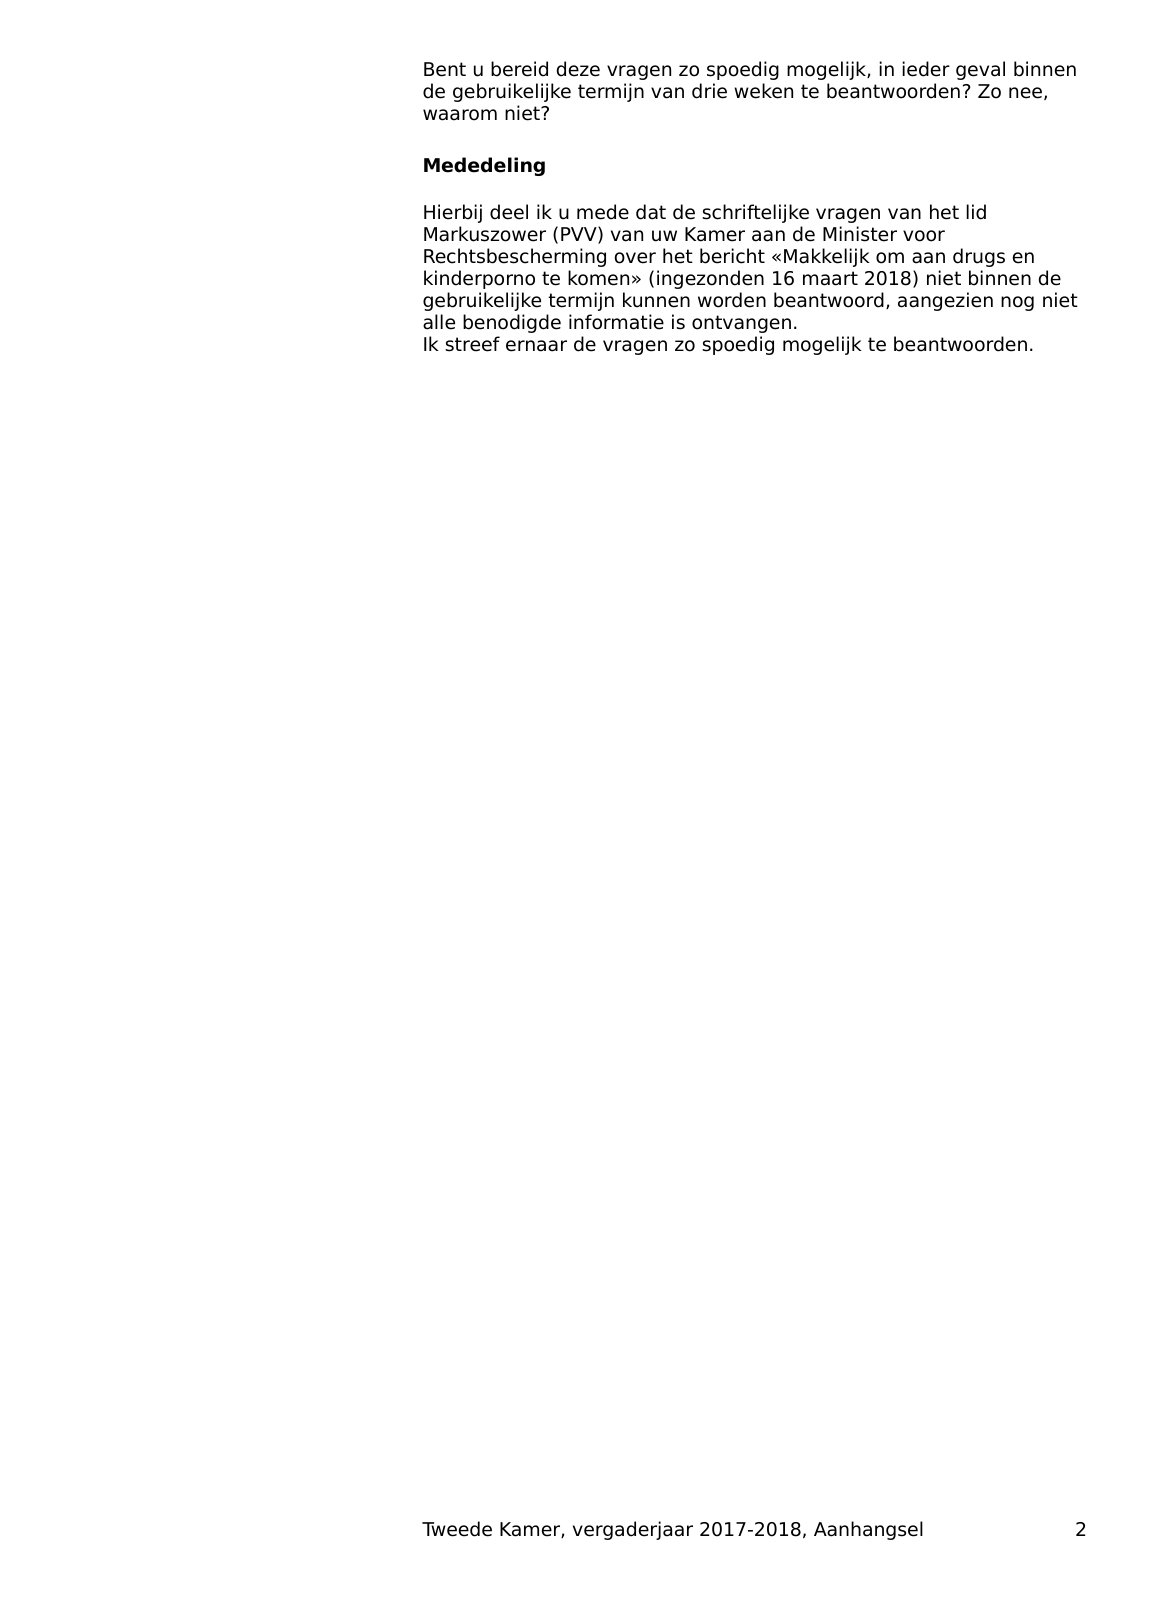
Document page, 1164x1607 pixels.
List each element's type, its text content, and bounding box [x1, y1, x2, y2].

subtitle Mededeling [422, 155, 1087, 177]
text Bent u bereid deze vragen zo spoedig mogelijk, in ieder geval binnen de gebruikelijke termijn van drie weken te beantwoorden? Zo nee, waarom niet? [422, 59, 1087, 125]
text Hierbij deel ik u mede dat de schriftelijke vragen van het lid Markuszower (PVV) van uw Kamer aan de Minister voor Rechtsbescherming over het bericht «Makkelijk om aan drugs en kinderporno te komen» (ingezonden 16 maart 2018) niet binnen de gebruikelijke termijn kunnen worden beantwoord, aangezien nog niet alle benodigde informatie is ontvangen. [422, 202, 1087, 334]
text Ik streef ernaar de vragen zo spoedig mogelijk te beantwoorden. [422, 334, 1087, 356]
